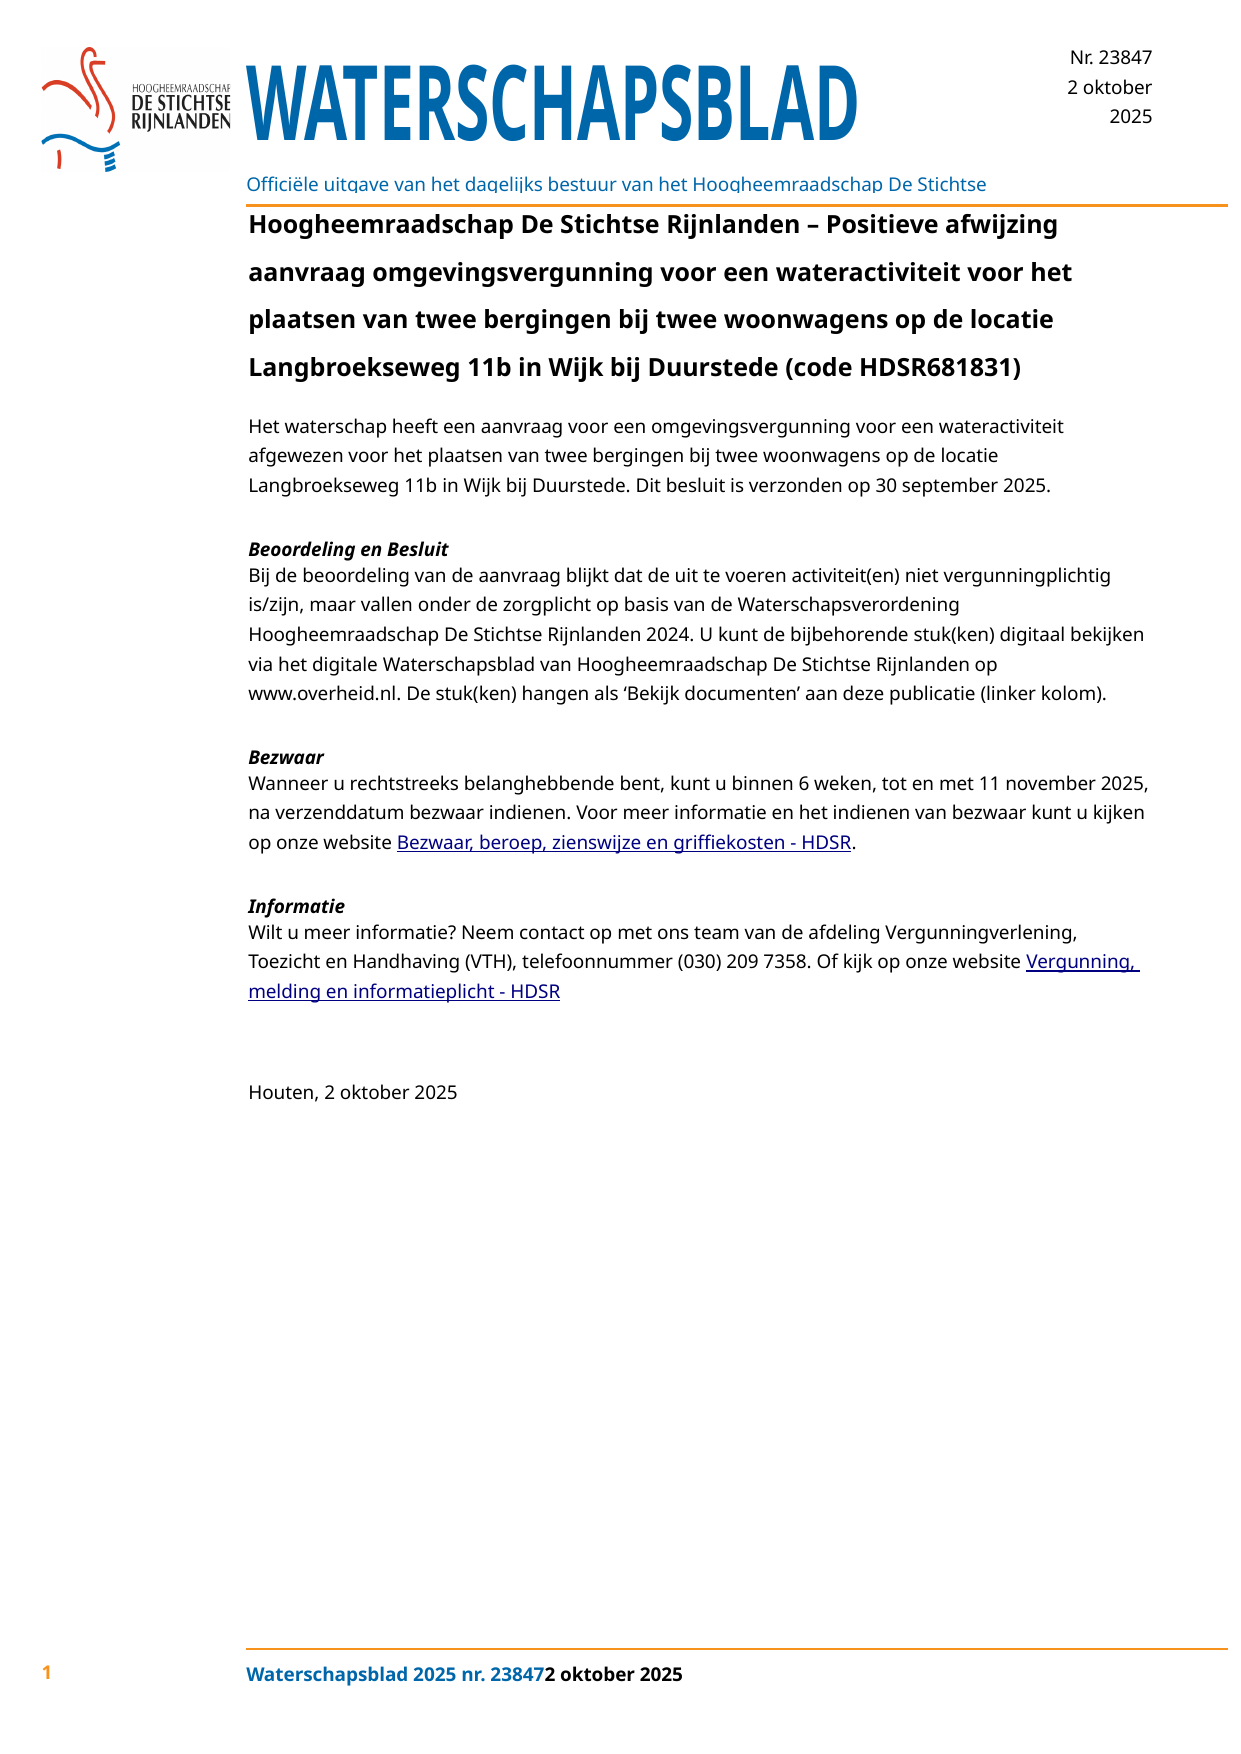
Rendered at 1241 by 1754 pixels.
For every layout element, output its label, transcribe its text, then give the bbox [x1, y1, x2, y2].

text Bezwaar [248, 744, 1152, 770]
text Wanneer u rechtstreeks belanghebbende bent, kunt u binnen 6 weken, tot en met 11 november 2025, na verzenddatum bezwaar indienen. Voor meer informatie en het indienen van bezwaar kunt u kijken op onze website Bezwaar, beroep, zienswijze en griffiekosten - HDSR. [248, 770, 1152, 855]
text Informatie [248, 893, 1152, 919]
text Het waterschap heeft een aanvraag voor een omgevingsvergunning voor een wateractiviteit afgewezen voor het plaatsen van twee bergingen bij twee woonwagens op de locatie Langbroekseweg 11b in Wijk bij Duurstede. Dit besluit is verzonden op 30 september 2025. [248, 413, 1152, 498]
text Houten, 2 oktober 2025 [248, 1079, 1152, 1104]
picture [41, 47, 231, 172]
text Hoogheemraadschap De Stichtse Rijnlanden – Positieve afwijzing aanvraag omgevingsvergunning voor een wateractiviteit voor het plaatsen van twee bergingen bij twee woonwagens op de locatie Langbroekseweg 11b in Wijk bij Duurstede (code HDSR681831) [248, 207, 1152, 384]
text Beoordeling en Besluit [248, 536, 1152, 562]
text Wilt u meer informatie? Neem contact op met ons team van de afdeling Vergunningverlening, Toezicht en Handhaving (VTH), telefoonnummer (030) 209 7358. Of kijk op onze website Vergunning, melding en informatieplicht - HDSR [248, 919, 1152, 1004]
text Bij de beoordeling van de aanvraag blijkt dat de uit te voeren activiteit(en) niet vergunningplichtig is/zijn, maar vallen onder de zorgplicht op basis van de Waterschapsverordening Hoogheemraadschap De Stichtse Rijnlanden 2024. U kunt de bijbehorende stuk(ken) digitaal bekijken via het digitale Waterschapsblad van Hoogheemraadschap De Stichtse Rijnlanden op www.overheid.nl. De stuk(ken) hangen als ‘Bekijk documenten’ aan deze publicatie (linker kolom). [248, 562, 1152, 706]
